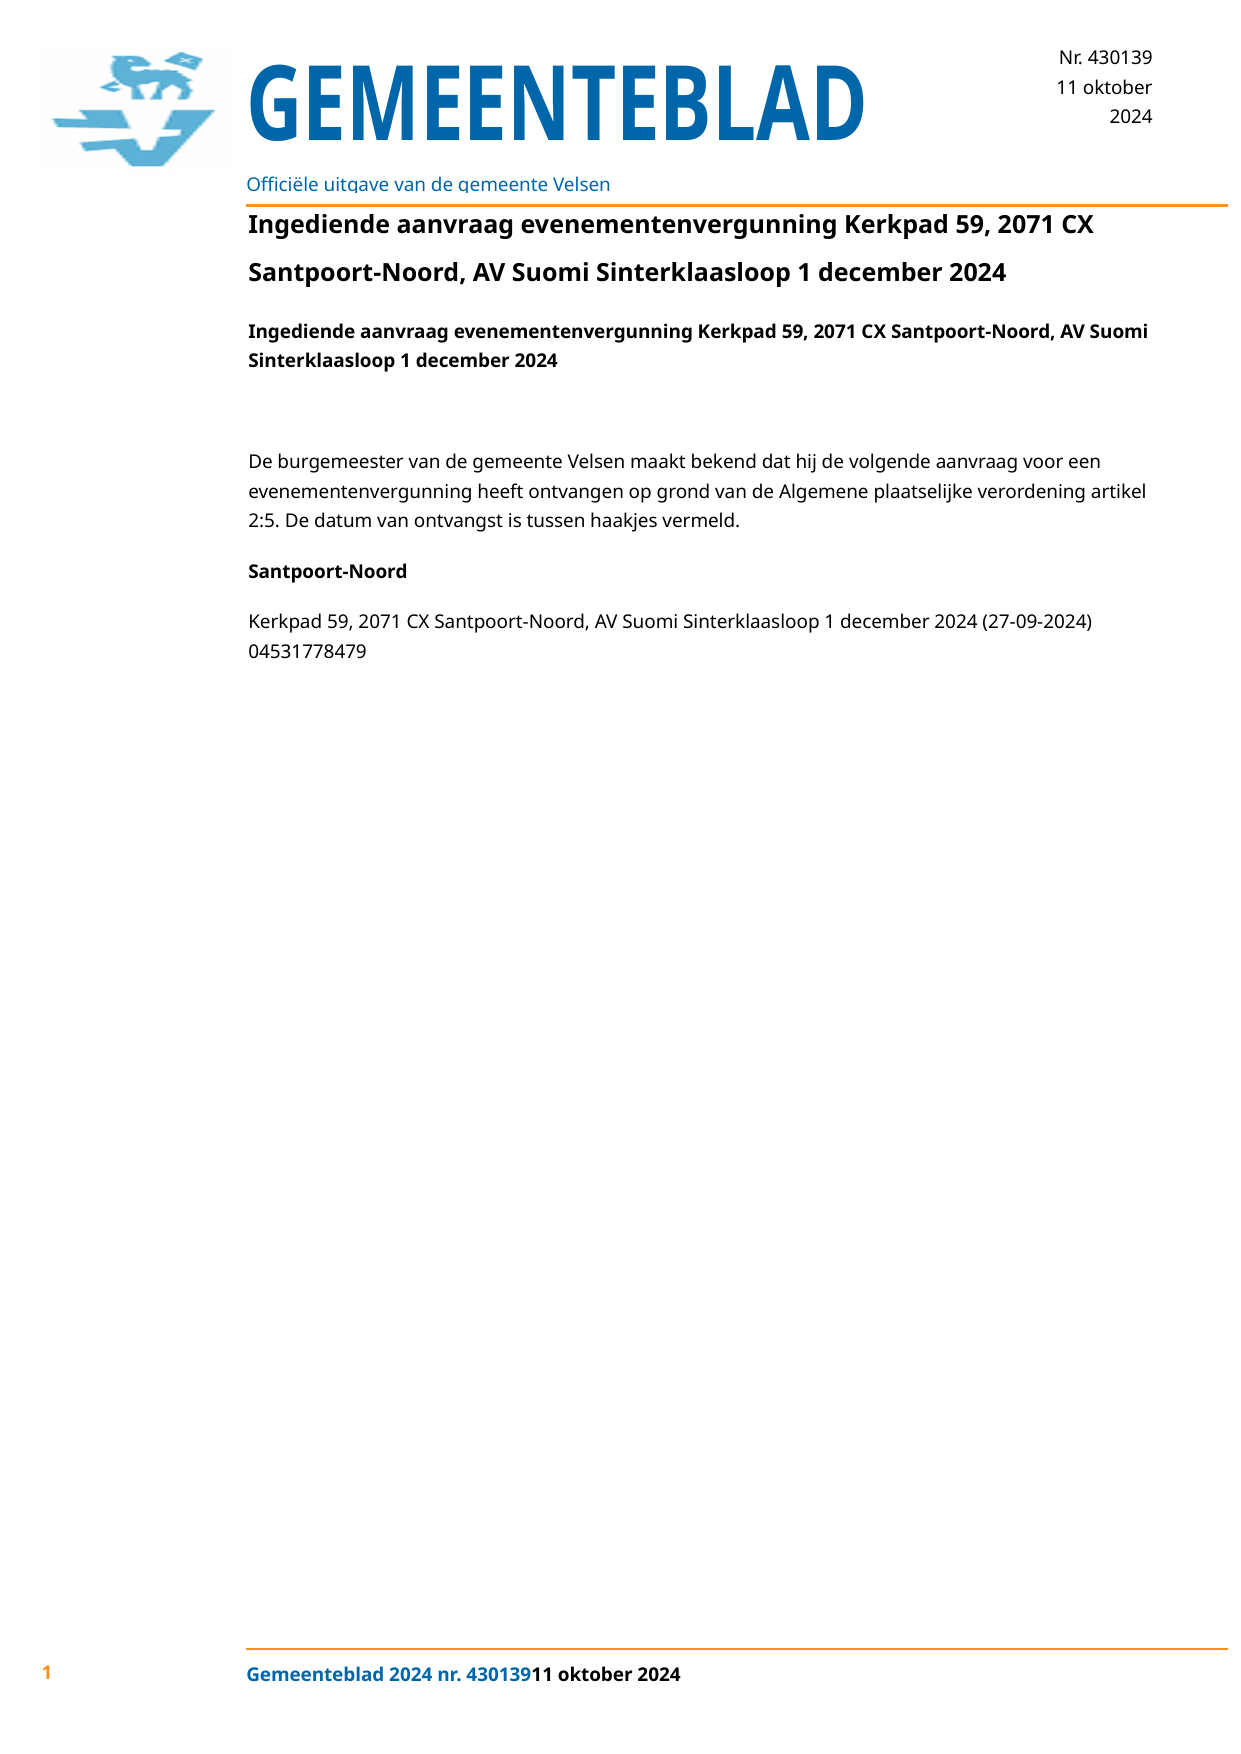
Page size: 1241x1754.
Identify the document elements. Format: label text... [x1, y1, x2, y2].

text De burgemeester van de gemeente Velsen maakt bekend dat hij de volgende aanvraag voor een evenementenvergunning heeft ontvangen op grond van de Algemene plaatselijke verordening artikel 2:5. De datum van ontvangst is tussen haakjes vermeld. [248, 448, 1152, 533]
text Ingediende aanvraag evenementenvergunning Kerkpad 59, 2071 CX Santpoort-Noord, AV Suomi Sinterklaasloop 1 december 2024 [248, 318, 1152, 373]
text Santpoort-Noord [248, 558, 1152, 584]
picture [41, 47, 231, 172]
text Kerkpad 59, 2071 CX Santpoort-Noord, AV Suomi Sinterklaasloop 1 december 2024 (27-09-2024) 04531778479 [248, 608, 1152, 664]
text Ingediende aanvraag evenementenvergunning Kerkpad 59, 2071 CX Santpoort-Noord, AV Suomi Sinterklaasloop 1 december 2024 [248, 207, 1152, 288]
